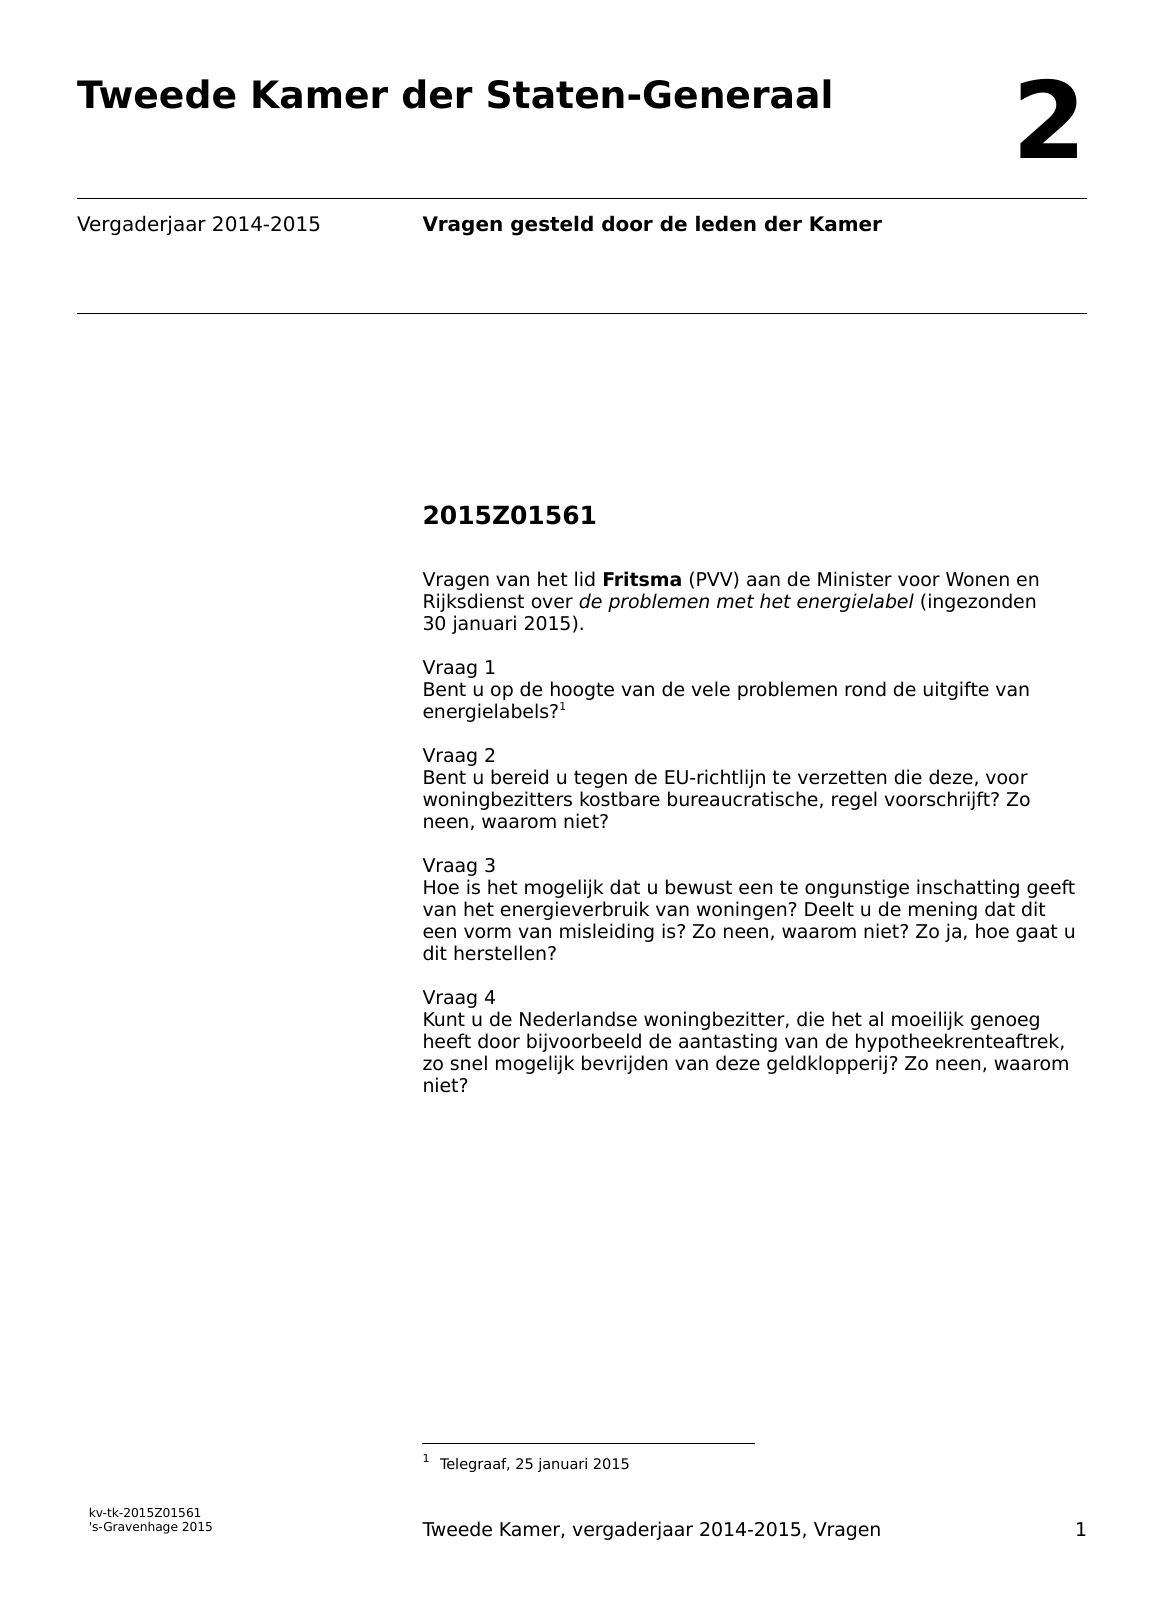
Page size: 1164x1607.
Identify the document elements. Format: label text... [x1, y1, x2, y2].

text 's-Gravenhage 2015 [88, 1520, 323, 1534]
table_header 2 [886, 59, 1087, 198]
text Bent u bereid u tegen de EU-richtlijn te verzetten die deze, voor woningbezitters kostbare bureaucratische, regel voorschrijft? Zo neen, waarom niet? [422, 767, 1087, 833]
text Vraag 1 [422, 657, 1087, 679]
table_cell Vragen gesteld door de leden der Kamer [422, 199, 1087, 313]
text Bent u op de hoogte van de vele problemen rond de uitgifte van energielabels? [422, 679, 1087, 723]
table_header Tweede Kamer der Staten-Generaal [77, 59, 886, 198]
table_cell Vergaderjaar 2014-2015 [77, 199, 422, 313]
text Vragen van het lid Fritsma (PVV) aan de Minister voor Wonen en Rijksdienst over de problemen met het energielabel (ingezonden 30 januari 2015). [422, 569, 1087, 635]
text Kunt u de Nederlandse woningbezitter, die het al moeilijk genoeg heeft door bijvoorbeeld de aantasting van de hypotheekrenteaftrek, zo snel mogelijk bevrijden van deze geldklopperij? Zo neen, waarom niet? [422, 1009, 1087, 1097]
text kv-tk-2015Z01561 [88, 1506, 323, 1520]
text Vraag 4 [422, 987, 1087, 1009]
text Vraag 3 [422, 855, 1087, 877]
text 2015Z01561 [422, 501, 1087, 531]
text Vraag 2 [422, 745, 1087, 767]
text Telegraaf, 25 januari 2015 [422, 1452, 1087, 1474]
text Hoe is het mogelijk dat u bewust een te ongunstige inschatting geeft van het energieverbruik van woningen? Deelt u de mening dat dit een vorm van misleiding is? Zo neen, waarom niet? Zo ja, hoe gaat u dit herstellen? [422, 877, 1087, 965]
